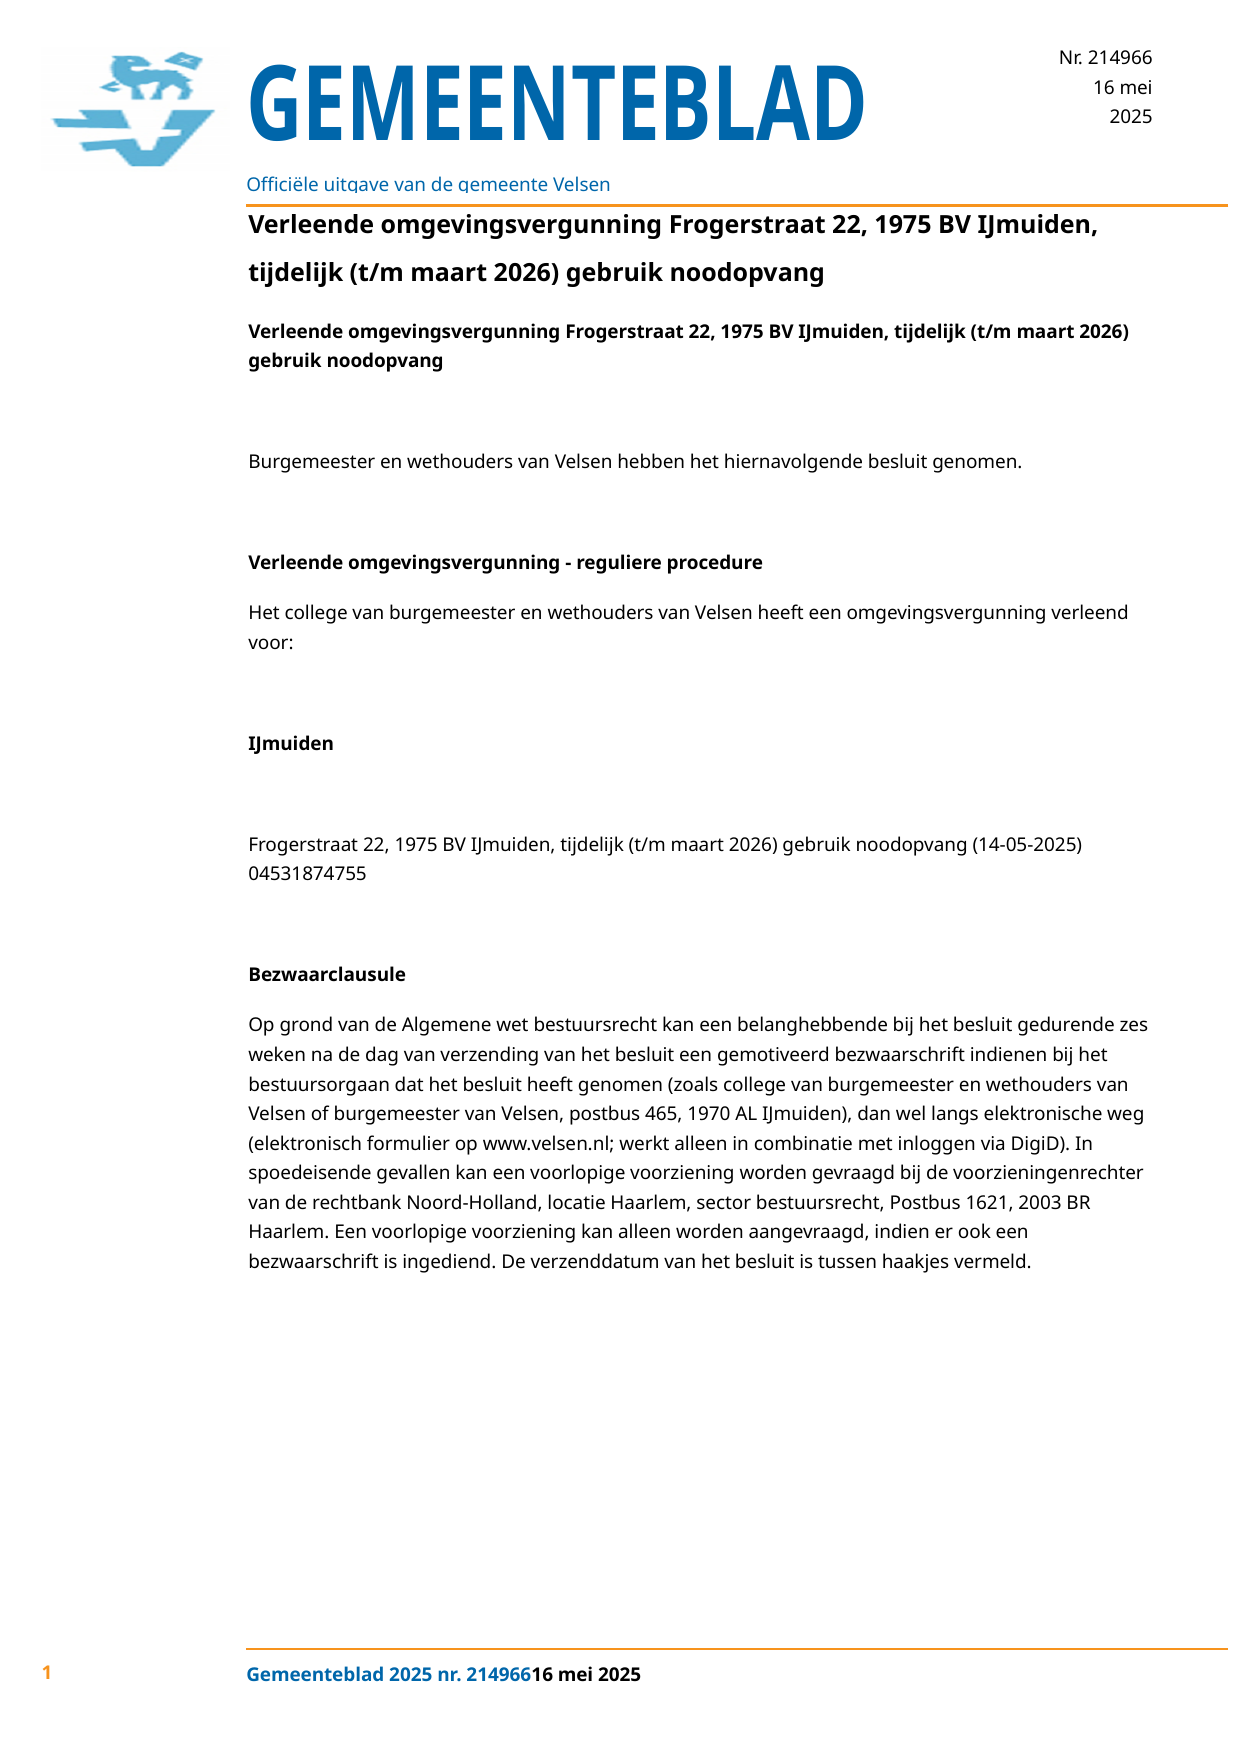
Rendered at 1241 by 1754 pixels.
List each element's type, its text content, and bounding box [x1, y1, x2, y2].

text Het college van burgemeester en wethouders van Velsen heeft een omgevingsvergunning verleend voor: [248, 599, 1152, 655]
text Verleende omgevingsvergunning Frogerstraat 22, 1975 BV IJmuiden, tijdelijk (t/m maart 2026) gebruik noodopvang [248, 207, 1152, 288]
text IJmuiden [248, 730, 1152, 756]
text Burgemeester en wethouders van Velsen hebben het hiernavolgende besluit genomen. [248, 448, 1152, 474]
text Bezwaarclausule [248, 961, 1152, 987]
picture [41, 47, 231, 172]
text Op grond van de Algemene wet bestuursrecht kan een belanghebbende bij het besluit gedurende zes weken na de dag van verzending van het besluit een gemotiveerd bezwaarschrift indienen bij het bestuursorgaan dat het besluit heeft genomen (zoals college van burgemeester en wethouders van Velsen of burgemeester van Velsen, postbus 465, 1970 AL IJmuiden), dan wel langs elektronische weg (elektronisch formulier op www.velsen.nl; werkt alleen in combinatie met inloggen via DigiD). In spoedeisende gevallen kan een voorlopige voorziening worden gevraagd bij de voorzieningenrechter van de rechtbank Noord-Holland, locatie Haarlem, sector bestuursrecht, Postbus 1621, 2003 BR Haarlem. Een voorlopige voorziening kan alleen worden aangevraagd, indien er ook een bezwaarschrift is ingediend. De verzenddatum van het besluit is tussen haakjes vermeld. [248, 1012, 1152, 1274]
text Verleende omgevingsvergunning - reguliere procedure [248, 549, 1152, 575]
text Frogerstraat 22, 1975 BV IJmuiden, tijdelijk (t/m maart 2026) gebruik noodopvang (14-05-2025) 04531874755 [248, 831, 1152, 886]
text Verleende omgevingsvergunning Frogerstraat 22, 1975 BV IJmuiden, tijdelijk (t/m maart 2026) gebruik noodopvang [248, 318, 1152, 373]
